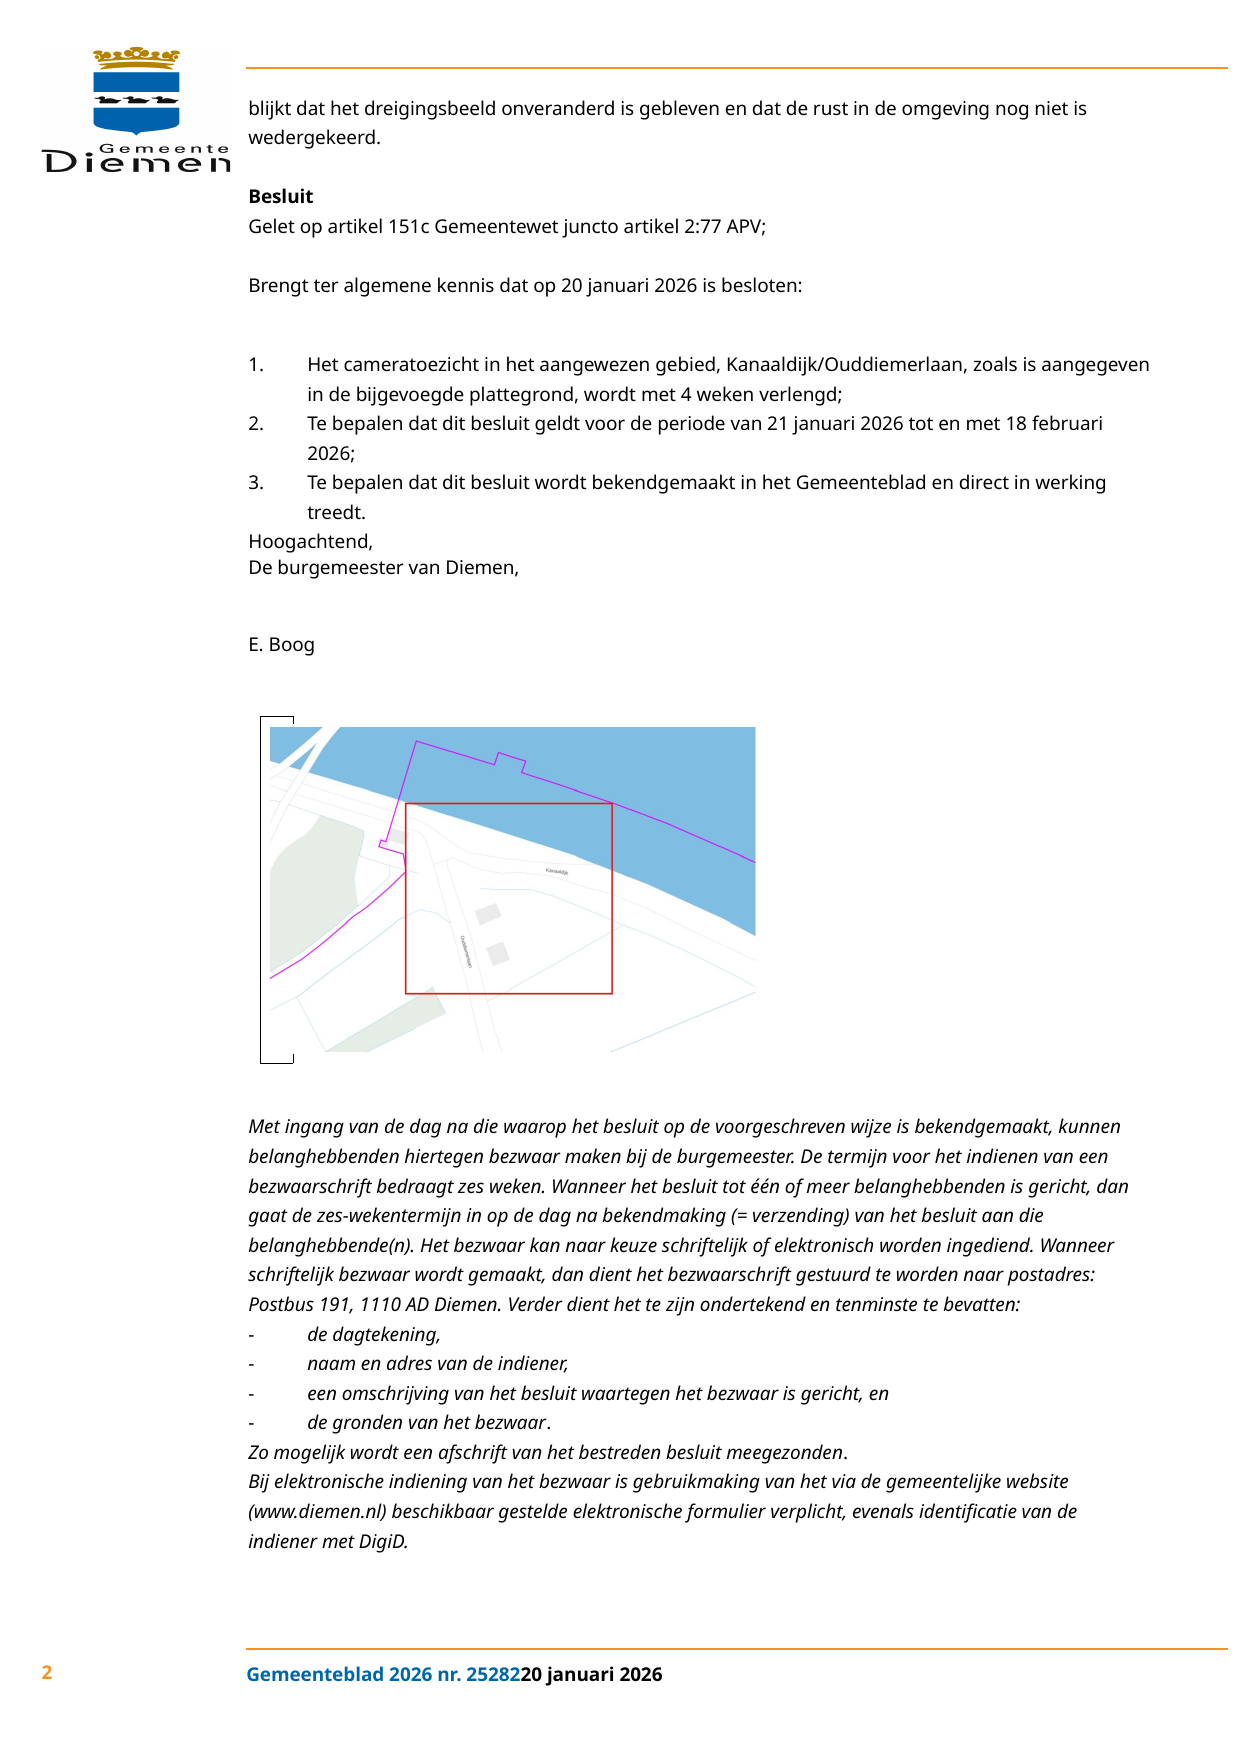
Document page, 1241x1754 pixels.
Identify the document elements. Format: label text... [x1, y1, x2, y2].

list Te bepalen dat dit besluit geldt voor de periode van 21 januari 2026 tot en met 18 februari 2026; [248, 410, 1152, 466]
list de dagtekening, [248, 1321, 1152, 1346]
picture [41, 47, 231, 172]
picture [268, 724, 1173, 1054]
text Besluit [248, 183, 1152, 209]
list naam en adres van de indiener, [248, 1350, 1152, 1376]
list een omschrijving van het besluit waartegen het bezwaar is gericht, en [248, 1380, 1152, 1406]
text De burgemeester van Diemen, [248, 554, 1152, 580]
list de gronden van het bezwaar. [248, 1409, 1152, 1435]
text Brengt ter algemene kennis dat op 20 januari 2026 is besloten: [248, 272, 1152, 298]
text E. Boog [248, 632, 1152, 657]
text Zo mogelijk wordt een afschrift van het bestreden besluit meegezonden. [248, 1439, 1152, 1465]
text Met ingang van de dag na die waarop het besluit op de voorgeschreven wijze is bekendgemaakt, kunnen belanghebbenden hiertegen bezwaar maken bij de burgemeester. De termijn voor het indienen van een bezwaarschrift bedraagt zes weken. Wanneer het besluit tot één of meer belanghebbenden is gericht, dan gaat de zes-wekentermijn in op de dag na bekendmaking (= verzending) van het besluit aan die belanghebbende(n). Het bezwaar kan naar keuze schriftelijk of elektronisch worden ingediend. Wanneer schriftelijk bezwaar wordt gemaakt, dan dient het bezwaarschrift gestuurd te worden naar postadres: Postbus 191, 1110 AD Diemen. Verder dient het te zijn ondertekend en tenminste te bevatten: [248, 1114, 1152, 1317]
list Het cameratoezicht in het aangewezen gebied, Kanaaldijk/Ouddiemerlaan, zoals is aangegeven in de bijgevoegde plattegrond, wordt met 4 weken verlengd; [248, 351, 1152, 406]
text Bij elektronische indiening van het bezwaar is gebruikmaking van het via de gemeentelijke website (www.diemen.nl) beschikbaar gestelde elektronische formulier verplicht, evenals identificatie van de indiener met DigiD. [248, 1469, 1152, 1553]
list Te bepalen dat dit besluit wordt bekendgemaakt in het Gemeenteblad en direct in werking treedt. [248, 469, 1152, 525]
text Gelet op artikel 151c Gemeentewet juncto artikel 2:77 APV; [248, 213, 1152, 239]
text Hoogachtend, [248, 529, 1152, 554]
text blijkt dat het dreigingsbeeld onveranderd is gebleven en dat de rust in de omgeving nog niet is wedergekeerd. [248, 95, 1152, 150]
